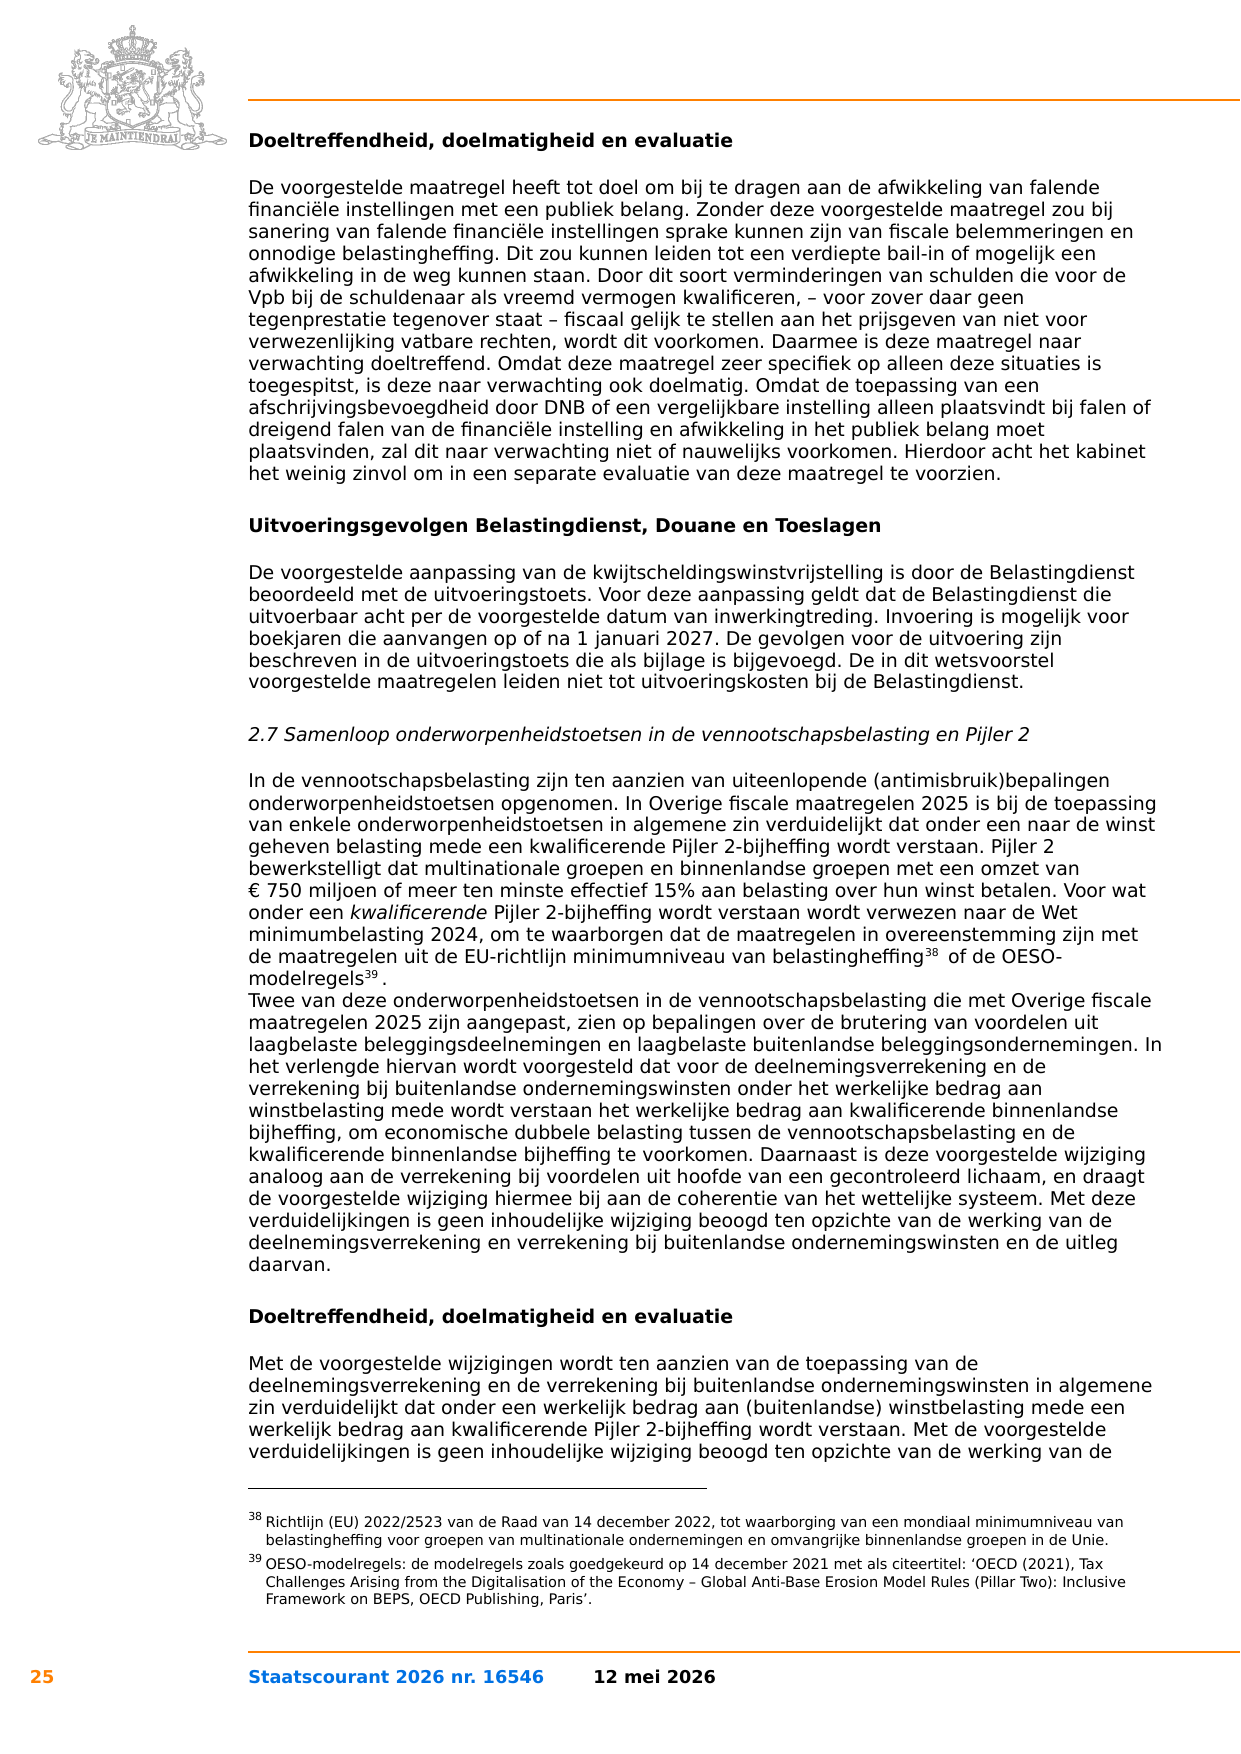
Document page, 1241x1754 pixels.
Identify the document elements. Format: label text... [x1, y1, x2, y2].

text Richtlijn (EU) 2022/2523 van de Raad van 14 december 2022, tot waarborging van een mondiaal minimumniveau van belastingheffing voor groepen van multinationale ondernemingen en omvangrijke binnenlandse groepen in de Unie. [248, 1510, 1163, 1549]
text OESO-modelregels: de modelregels zoals goedgekeurd op 14 december 2021 met als citeertitel: ‘OECD (2021), Tax Challenges Arising from the Digitalisation of the Economy – Global Anti-Base Erosion Model Rules (Pillar Two): Inclusive Framework on BEPS, OECD Publishing, Paris’. [248, 1552, 1163, 1608]
subtitle Uitvoeringsgevolgen Belastingdienst, Douane en Toeslagen [248, 514, 1163, 537]
subtitle Doeltreffendheid, doelmatigheid en evaluatie [248, 130, 1163, 152]
picture [38, 25, 227, 150]
text In de vennootschapsbelasting zijn ten aanzien van uiteenlopende (antimisbruik)bepalingen onderworpenheidstoetsen opgenomen. In Overige fiscale maatregelen 2025 is bij de toepassing van enkele onderworpenheidstoetsen in algemene zin verduidelijkt dat onder een naar de winst geheven belasting mede een kwalificerende Pijler 2-bijheffing wordt verstaan. Pijler 2 bewerkstelligt dat multinationale groepen en binnenlandse groepen met een omzet van € 750 miljoen of meer ten minste effectief 15% aan belasting over hun winst betalen. Voor wat onder een kwalificerende Pijler 2-bijheffing wordt verstaan wordt verwezen naar de Wet minimumbelasting 2024, om te waarborgen dat de maatregelen in overeenstemming zijn met de maatregelen uit de EU-richtlijn minimumniveau van belastingheffing of de OESO-modelregels. [248, 770, 1163, 990]
text Met de voorgestelde wijzigingen wordt ten aanzien van de toepassing van de deelnemingsverrekening en de verrekening bij buitenlandse ondernemingswinsten in algemene zin verduidelijkt dat onder een werkelijk bedrag aan (buitenlandse) winstbelasting mede een werkelijk bedrag aan kwalificerende Pijler 2-bijheffing wordt verstaan. Met de voorgestelde verduidelijkingen is geen inhoudelijke wijziging beoogd ten opzichte van de werking van de [248, 1353, 1163, 1463]
text De voorgestelde aanpassing van de kwijtscheldingswinstvrijstelling is door de Belastingdienst beoordeeld met de uitvoeringstoets. Voor deze aanpassing geldt dat de Belastingdienst die uitvoerbaar acht per de voorgestelde datum van inwerkingtreding. Invoering is mogelijk voor boekjaren die aanvangen op of na 1 januari 2027. De gevolgen voor de uitvoering zijn beschreven in de uitvoeringstoets die als bijlage is bijgevoegd. De in dit wetsvoorstel voorgestelde maatregelen leiden niet tot uitvoeringskosten bij de Belastingdienst. [248, 562, 1163, 693]
subtitle Doeltreffendheid, doelmatigheid en evaluatie [248, 1306, 1163, 1328]
text De voorgestelde maatregel heeft tot doel om bij te dragen aan de afwikkeling van falende financiële instellingen met een publiek belang. Zonder deze voorgestelde maatregel zou bij sanering van falende financiële instellingen sprake kunnen zijn van fiscale belemmeringen en onnodige belastingheffing. Dit zou kunnen leiden tot een verdiepte bail-in of mogelijk een afwikkeling in de weg kunnen staan. Door dit soort verminderingen van schulden die voor de Vpb bij de schuldenaar als vreemd vermogen kwalificeren, – voor zover daar geen tegenprestatie tegenover staat – fiscaal gelijk te stellen aan het prijsgeven van niet voor verwezenlijking vatbare rechten, wordt dit voorkomen. Daarmee is deze maatregel naar verwachting doeltreffend. Omdat deze maatregel zeer specifiek op alleen deze situaties is toegespitst, is deze naar verwachting ook doelmatig. Omdat de toepassing van een afschrijvingsbevoegdheid door DNB of een vergelijkbare instelling alleen plaatsvindt bij falen of dreigend falen van de financiële instelling en afwikkeling in het publiek belang moet plaatsvinden, zal dit naar verwachting niet of nauwelijks voorkomen. Hierdoor acht het kabinet het weinig zinvol om in een separate evaluatie van deze maatregel te voorzien. [248, 177, 1163, 484]
subtitle 2.7 Samenloop onderworpenheidstoetsen in de vennootschapsbelasting en Pijler 2 [248, 723, 1163, 745]
text Twee van deze onderworpenheidstoetsen in de vennootschapsbelasting die met Overige fiscale maatregelen 2025 zijn aangepast, zien op bepalingen over de brutering van voordelen uit laagbelaste beleggingsdeelnemingen en laagbelaste buitenlandse beleggingsondernemingen. In het verlengde hiervan wordt voorgesteld dat voor de deelnemingsverrekening en de verrekening bij buitenlandse ondernemingswinsten onder het werkelijke bedrag aan winstbelasting mede wordt verstaan het werkelijke bedrag aan kwalificerende binnenlandse bijheffing, om economische dubbele belasting tussen de vennootschapsbelasting en de kwalificerende binnenlandse bijheffing te voorkomen. Daarnaast is deze voorgestelde wijziging analoog aan de verrekening bij voordelen uit hoofde van een gecontroleerd lichaam, en draagt de voorgestelde wijziging hiermee bij aan de coherentie van het wettelijke systeem. Met deze verduidelijkingen is geen inhoudelijke wijziging beoogd ten opzichte van de werking van de deelnemingsverrekening en verrekening bij buitenlandse ondernemingswinsten en de uitleg daarvan. [248, 990, 1163, 1276]
